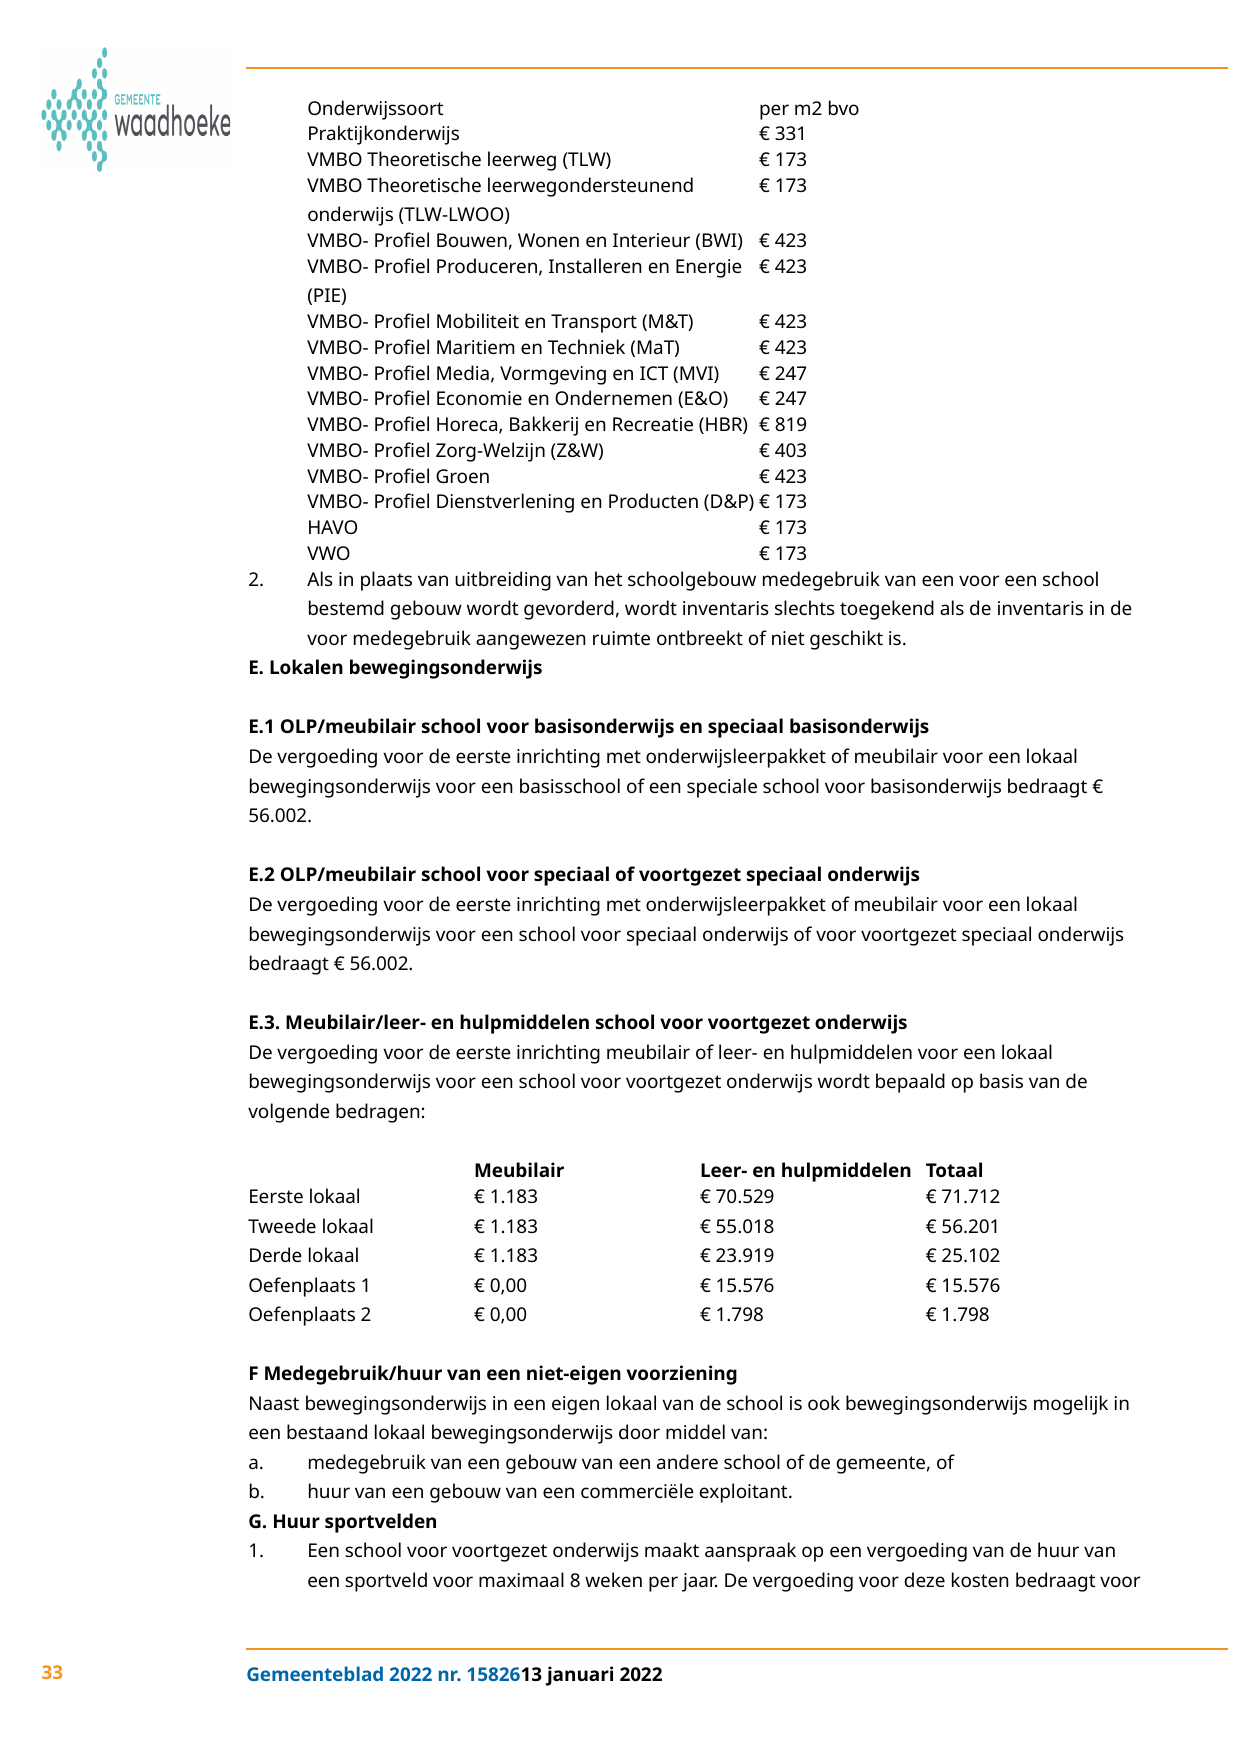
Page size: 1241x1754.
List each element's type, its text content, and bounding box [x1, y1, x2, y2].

table_header Totaal [926, 1158, 1152, 1183]
table_cell € 70.529 € 55.018 € 23.919 € 15.576 € 1.798 [700, 1183, 926, 1327]
table_cell VMBO- Profiel Zorg-Welzijn (Z&W) [307, 437, 759, 463]
text De vergoeding voor de eerste inrichting met onderwijsleerpakket of meubilair voor een lokaal bewegingsonderwijs voor een school voor speciaal onderwijs of voor voortgezet speciaal onderwijs bedraagt € 56.002. [248, 891, 1152, 976]
table_cell € 423 [759, 463, 1211, 488]
table_cell HAVO [307, 514, 759, 540]
text De vergoeding voor de eerste inrichting meubilair of leer- en hulpmiddelen voor een lokaal bewegingsonderwijs voor een school voor voortgezet onderwijs wordt bepaald op basis van de volgende bedragen: [248, 1039, 1152, 1124]
table_header Onderwijssoort [307, 95, 759, 121]
table_header [248, 1158, 474, 1183]
table_cell € 71.712 € 56.201 € 25.102 € 15.576 € 1.798 [926, 1183, 1152, 1327]
table_cell € 331 [759, 121, 1211, 146]
table_header per m2 bvo [759, 95, 1211, 121]
table_cell VMBO- Profiel Bouwen, Wonen en Interieur (BWI) [307, 228, 759, 253]
table_cell Eerste lokaal Tweede lokaal Derde lokaal Oefenplaats 1 Oefenplaats 2 [248, 1183, 474, 1327]
text G. Huur sportvelden [248, 1508, 1152, 1534]
table_cell VMBO- Profiel Dienstverlening en Producten (D&P) [307, 489, 759, 514]
list Als in plaats van uitbreiding van het schoolgebouw medegebruik van een voor een school bestemd gebouw wordt gevorderd, wordt inventaris slechts toegekend als de inventaris in de voor medegebruik aangewezen ruimte ontbreekt of niet geschikt is. [248, 566, 1152, 651]
text E.1 OLP/meubilair school voor basisonderwijs en speciaal basisonderwijs [248, 714, 1152, 739]
table_cell VWO [307, 540, 759, 566]
table_header Meubilair [474, 1158, 700, 1183]
table_cell € 173 [759, 489, 1211, 514]
list Een school voor voortgezet onderwijs maakt aanspraak op een vergoeding van de huur van een sportveld voor maximaal 8 weken per jaar. De vergoeding voor deze kosten bedraagt voor [248, 1538, 1152, 1593]
table_cell € 1.183 € 1.183 € 1.183 € 0,00 € 0,00 [474, 1183, 700, 1327]
table_cell VMBO- Profiel Produceren, Installeren en Energie (PIE) [307, 253, 759, 308]
list medegebruik van een gebouw van een andere school of de gemeente, of [248, 1449, 1152, 1475]
table_cell € 819 [759, 411, 1211, 437]
table_cell € 247 [759, 386, 1211, 411]
text E.3. Meubilair/leer- en hulpmiddelen school voor voortgezet onderwijs [248, 1009, 1152, 1035]
table_cell VMBO- Profiel Groen [307, 463, 759, 488]
picture [41, 47, 231, 172]
table_cell € 173 [759, 540, 1211, 566]
table_cell VMBO- Profiel Maritiem en Techniek (MaT) [307, 334, 759, 360]
table_cell VMBO- Profiel Horeca, Bakkerij en Recreatie (HBR) [307, 411, 759, 437]
table_cell € 173 [759, 146, 1211, 172]
table_cell VMBO Theoretische leerwegondersteunend onderwijs (TLW-LWOO) [307, 172, 759, 227]
table_cell € 423 [759, 253, 1211, 308]
table_cell VMBO- Profiel Economie en Ondernemen (E&O) [307, 386, 759, 411]
table_cell VMBO- Profiel Mobiliteit en Transport (M&T) [307, 309, 759, 334]
table_cell € 423 [759, 309, 1211, 334]
text De vergoeding voor de eerste inrichting met onderwijsleerpakket of meubilair voor een lokaal bewegingsonderwijs voor een basisschool of een speciale school voor basisonderwijs bedraagt € 56.002. [248, 743, 1152, 828]
table_header Leer- en hulpmiddelen [700, 1158, 926, 1183]
text E.2 OLP/meubilair school voor speciaal of voortgezet speciaal onderwijs [248, 862, 1152, 887]
list huur van een gebouw van een commerciële exploitant. [248, 1478, 1152, 1504]
table_cell Praktijkonderwijs [307, 121, 759, 146]
text E. Lokalen bewegingsonderwijs [248, 654, 1152, 680]
text F Medegebruik/huur van een niet-eigen voorziening [248, 1360, 1152, 1386]
text Naast bewegingsonderwijs in een eigen lokaal van de school is ook bewegingsonderwijs mogelijk in een bestaand lokaal bewegingsonderwijs door middel van: [248, 1390, 1152, 1445]
table_cell VMBO Theoretische leerweg (TLW) [307, 146, 759, 172]
table_cell € 403 [759, 437, 1211, 463]
table_cell € 423 [759, 228, 1211, 253]
table_cell € 247 [759, 360, 1211, 386]
table_cell € 173 [759, 172, 1211, 227]
table_cell VMBO- Profiel Media, Vormgeving en ICT (MVI) [307, 360, 759, 386]
table_cell € 423 [759, 334, 1211, 360]
table_cell € 173 [759, 514, 1211, 540]
